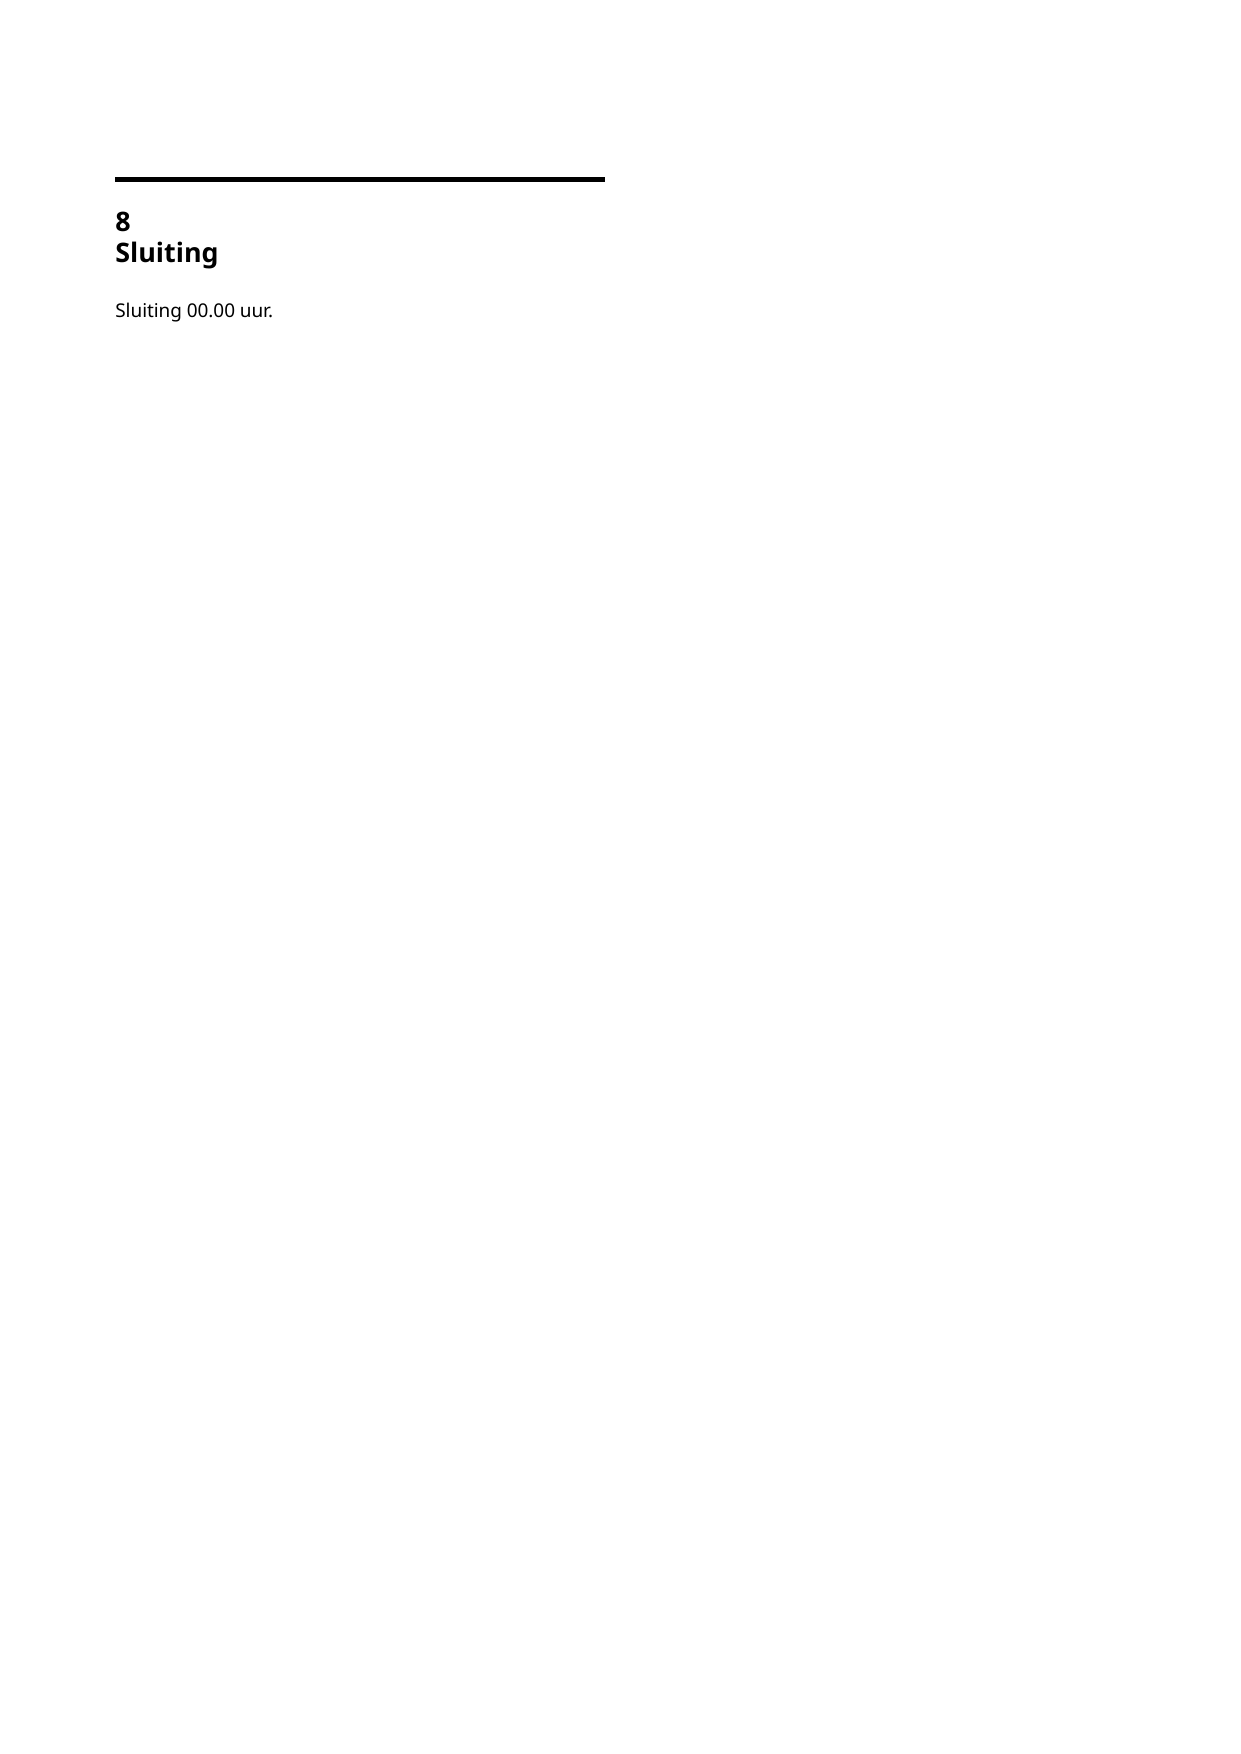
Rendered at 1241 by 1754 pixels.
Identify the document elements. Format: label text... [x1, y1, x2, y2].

text Sluiting 00.00 uur. [115, 302, 605, 322]
text 8 [115, 203, 605, 239]
text Sluiting [115, 239, 605, 283]
